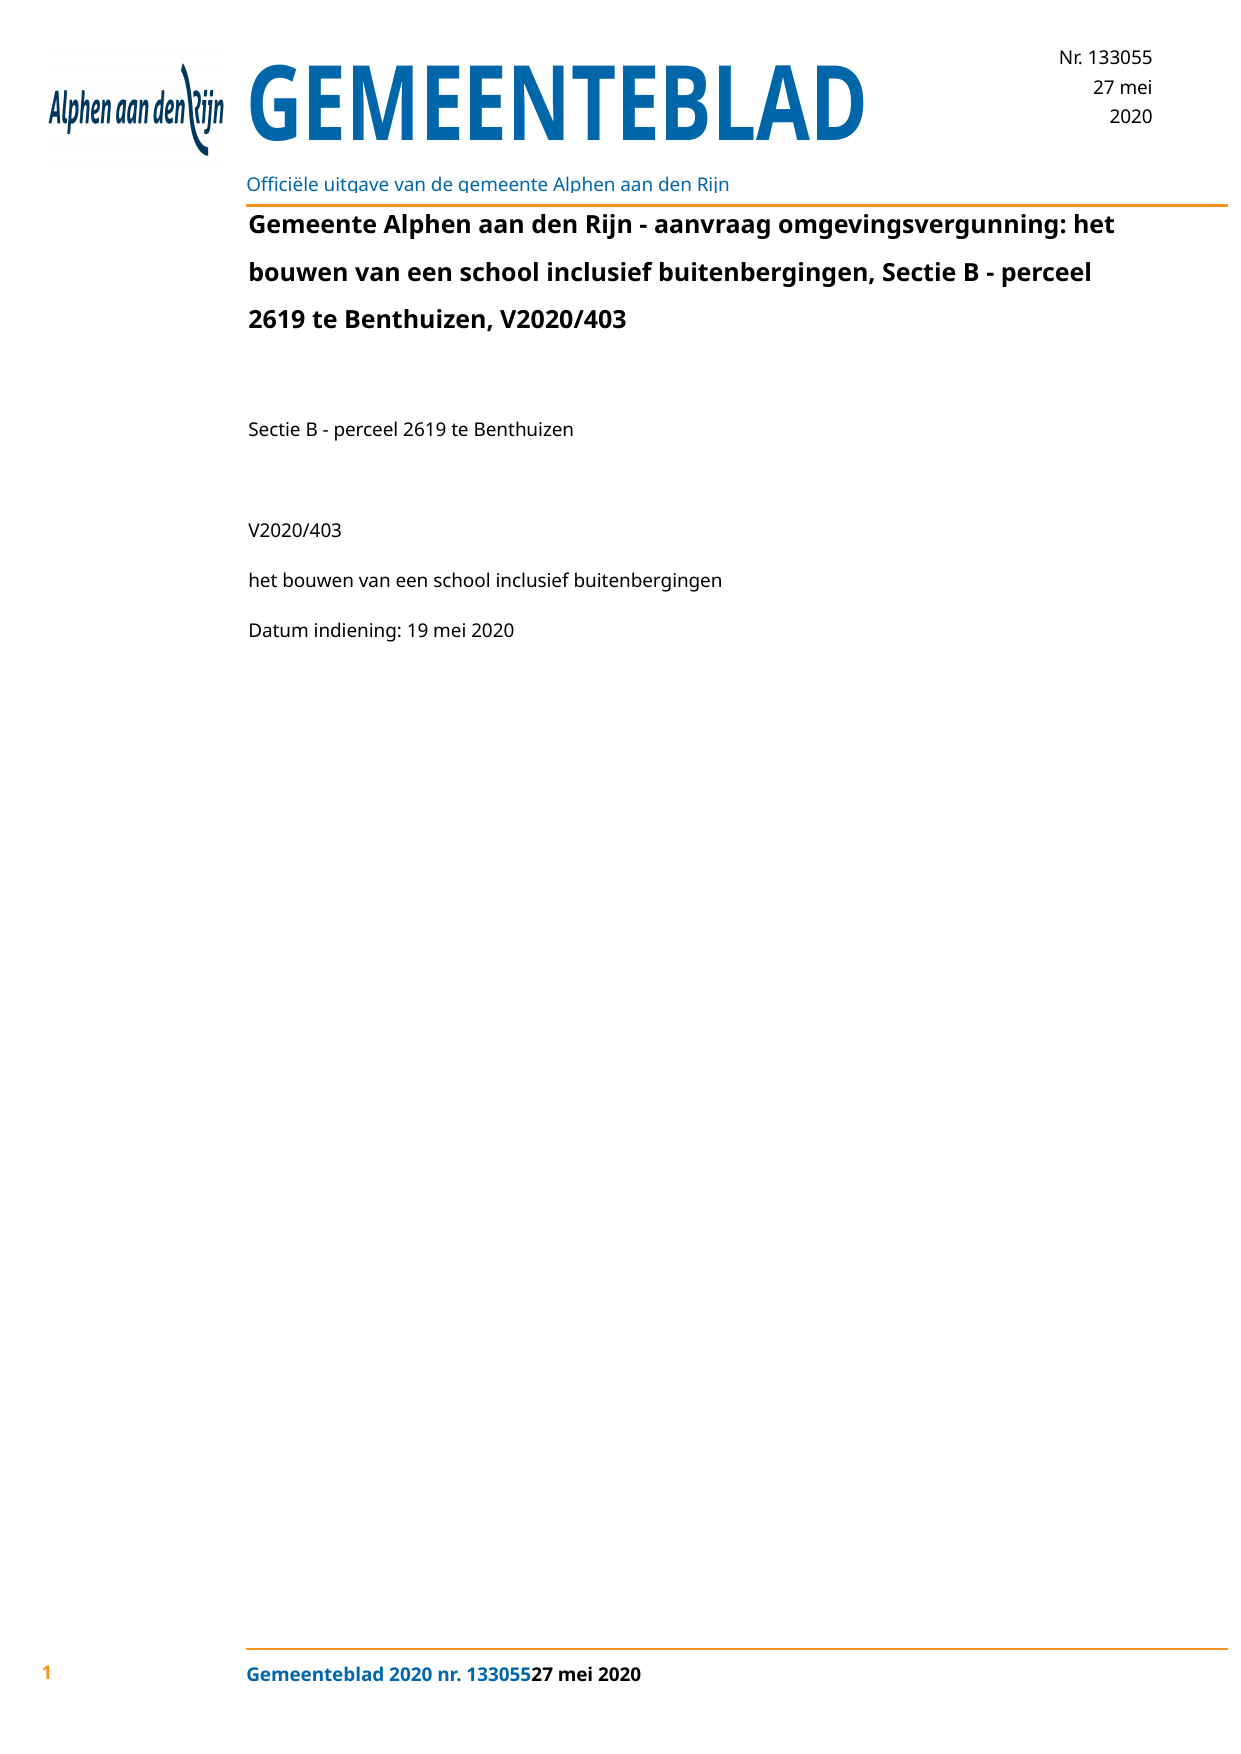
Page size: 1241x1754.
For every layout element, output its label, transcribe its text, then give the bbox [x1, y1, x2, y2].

text Gemeente Alphen aan den Rijn - aanvraag omgevingsvergunning: het bouwen van een school inclusief buitenbergingen, Sectie B - perceel 2619 te Benthuizen, V2020/403 [248, 207, 1152, 336]
text V2020/403 [248, 517, 1152, 542]
text Sectie B - perceel 2619 te Benthuizen [248, 416, 1152, 442]
text Datum indiening: 19 mei 2020 [248, 618, 1152, 643]
text het bouwen van een school inclusief buitenbergingen [248, 567, 1152, 593]
picture [41, 47, 231, 172]
